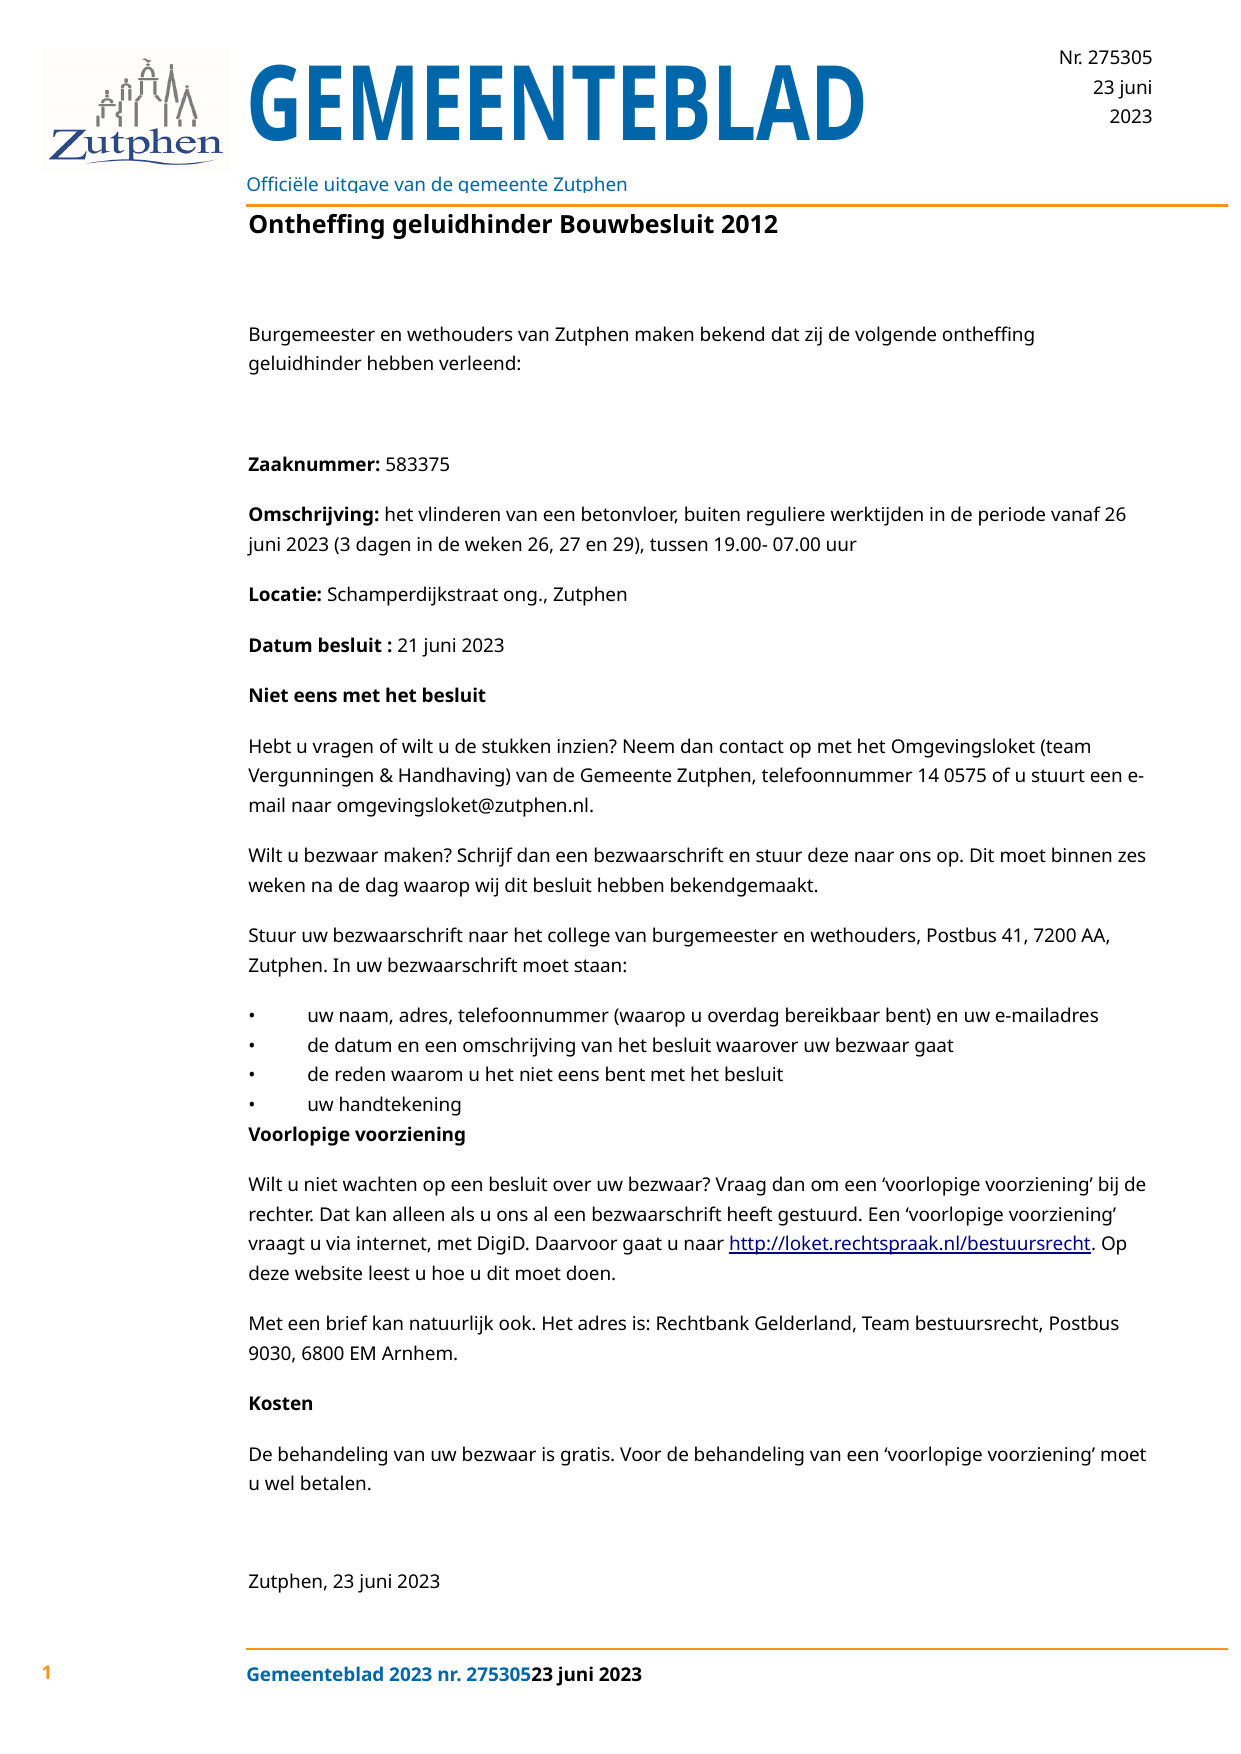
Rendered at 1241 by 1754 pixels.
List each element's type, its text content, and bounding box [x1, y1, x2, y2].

text Niet eens met het besluit [248, 682, 1152, 708]
text Met een brief kan natuurlijk ook. Het adres is: Rechtbank Gelderland, Team bestuursrecht, Postbus 9030, 6800 EM Arnhem. [248, 1310, 1152, 1366]
text Wilt u niet wachten op een besluit over uw bezwaar? Vraag dan om een ‘voorlopige voorziening’ bij de rechter. Dat kan alleen als u ons al een bezwaarschrift heeft gestuurd. Een ‘voorlopige voorziening’ vraagt u via internet, met DigiD. Daarvoor gaat u naar http://loket.rechtspraak.nl/bestuursrecht. Op deze website leest u hoe u dit moet doen. [248, 1171, 1152, 1286]
text Voorlopige voorziening [248, 1121, 1152, 1146]
text Omschrijving: het vlinderen van een betonvloer, buiten reguliere werktijden in de periode vanaf 26 juni 2023 (3 dagen in de weken 26, 27 en 29), tussen 19.00- 07.00 uur [248, 502, 1152, 557]
text Burgemeester en wethouders van Zutphen maken bekend dat zij de volgende ontheffing geluidhinder hebben verleend: [248, 321, 1152, 376]
text Hebt u vragen of wilt u de stukken inzien? Neem dan contact op met het Omgevingsloket (team Vergunningen & Handhaving) van de Gemeente Zutphen, telefoonnummer 14 0575 of u stuurt een e-mail naar omgevingsloket@zutphen.nl. [248, 733, 1152, 818]
list uw handtekening [248, 1091, 1152, 1117]
text Stuur uw bezwaarschrift naar het college van burgemeester en wethouders, Postbus 41, 7200 AA, Zutphen. In uw bezwaarschrift moet staan: [248, 922, 1152, 978]
text Wilt u bezwaar maken? Schrijf dan een bezwaarschrift en stuur deze naar ons op. Dit moet binnen zes weken na de dag waarop wij dit besluit hebben bekendgemaakt. [248, 842, 1152, 898]
text Kosten [248, 1390, 1152, 1416]
text Zaaknummer: 583375 [248, 451, 1152, 477]
text Ontheffing geluidhinder Bouwbesluit 2012 [248, 207, 1152, 241]
picture [41, 47, 231, 172]
list de reden waarom u het niet eens bent met het besluit [248, 1062, 1152, 1087]
list de datum en een omschrijving van het besluit waarover uw bezwaar gaat [248, 1032, 1152, 1058]
text De behandeling van uw bezwaar is gratis. Voor de behandeling van een ‘voorlopige voorziening’ moet u wel betalen. [248, 1441, 1152, 1496]
text Zutphen, 23 juni 2023 [248, 1568, 1152, 1594]
text Datum besluit : 21 juni 2023 [248, 632, 1152, 658]
text Locatie: Schamperdijkstraat ong., Zutphen [248, 582, 1152, 607]
list uw naam, adres, telefoonnummer (waarop u overdag bereikbaar bent) en uw e-mailadres [248, 1002, 1152, 1028]
